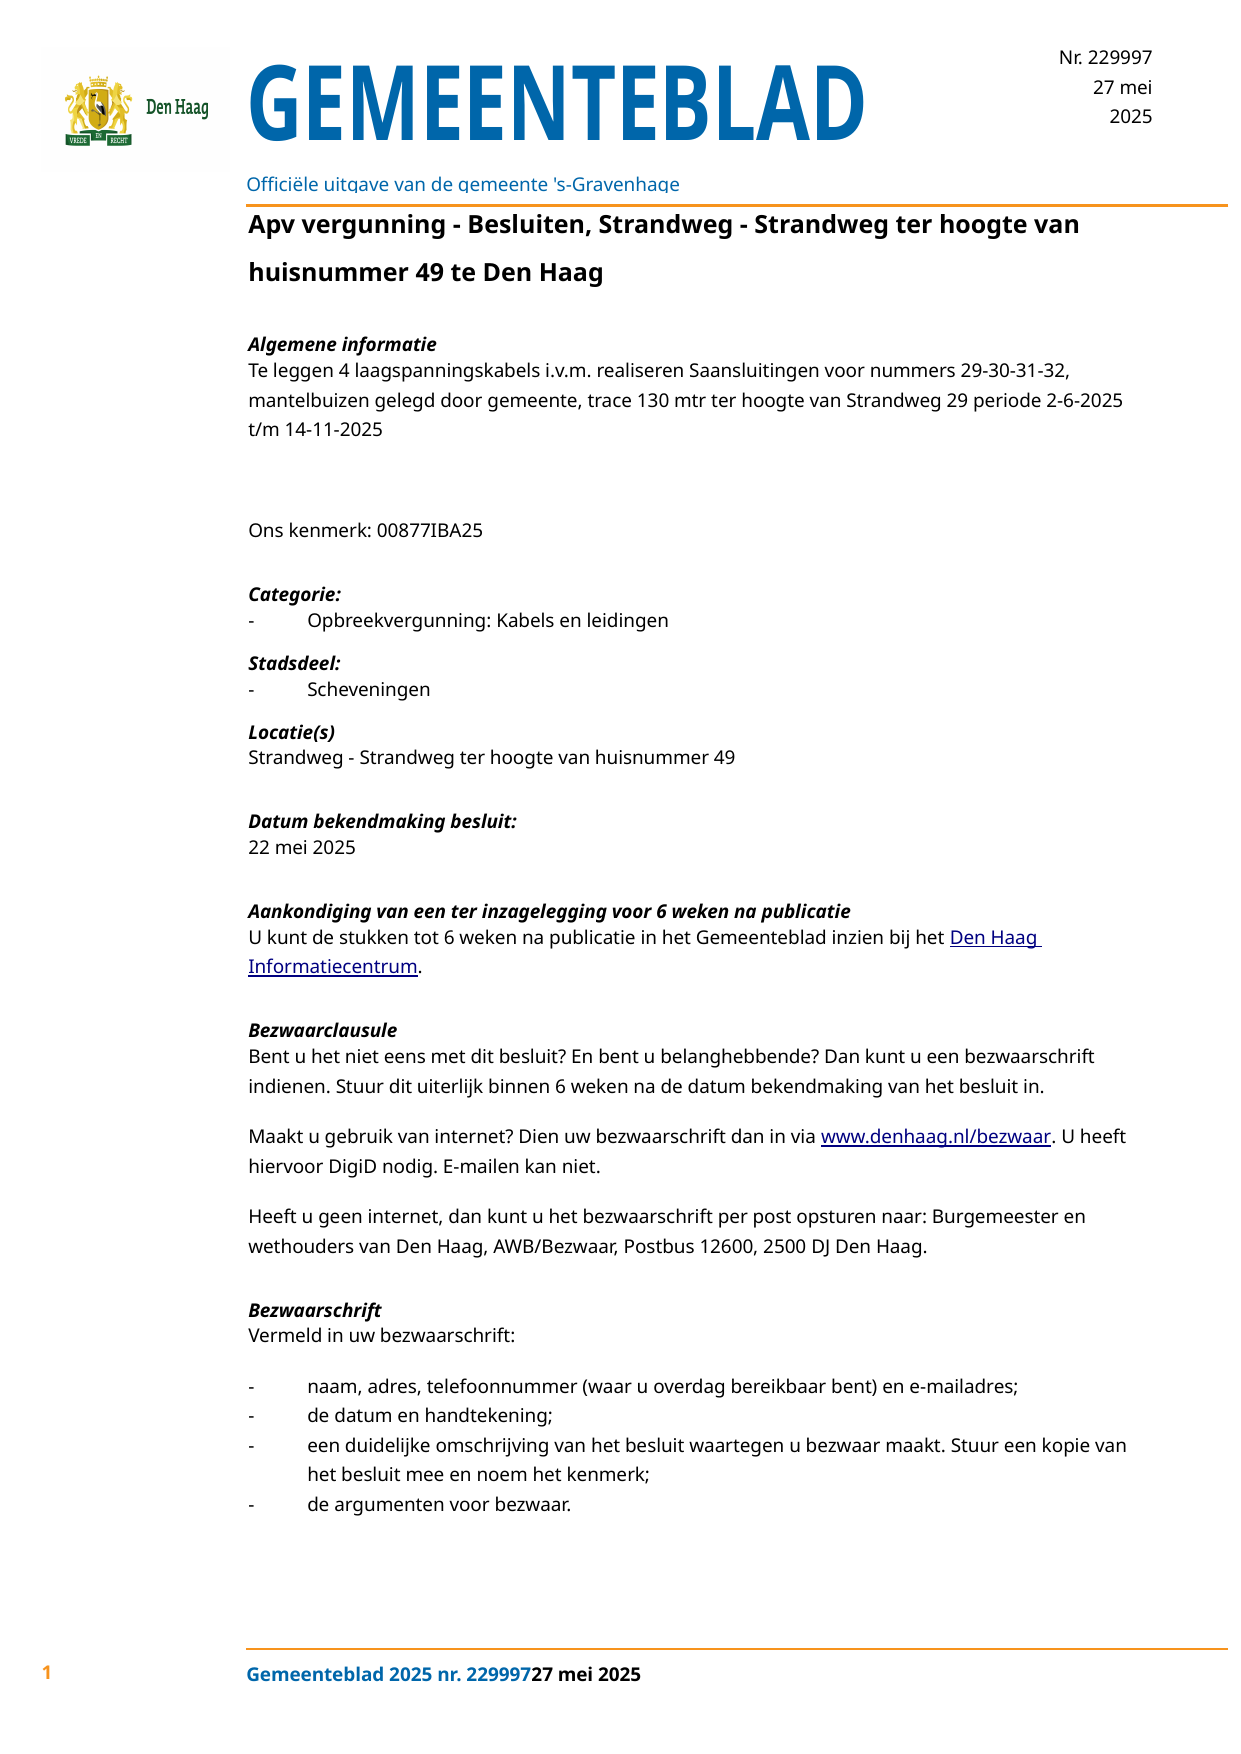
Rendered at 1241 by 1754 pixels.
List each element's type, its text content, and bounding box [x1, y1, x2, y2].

text 22 mei 2025 [248, 834, 1152, 860]
picture [41, 47, 231, 172]
text Datum bekendmaking besluit: [248, 808, 1152, 834]
list Scheveningen [248, 676, 1152, 701]
text Algemene informatie [248, 331, 1152, 357]
list de datum en handtekening; [248, 1402, 1152, 1428]
text Categorie: [248, 581, 1152, 607]
list de argumenten voor bezwaar. [248, 1491, 1152, 1517]
text Ons kenmerk: 00877IBA25 [248, 517, 1152, 543]
text Maakt u gebruik van internet? Dien uw bezwaarschrift dan in via www.denhaag.nl/bezwaar. U heeft hiervoor DigiD nodig. E-mailen kan niet. [248, 1123, 1152, 1178]
text Bezwaarschrift [248, 1297, 1152, 1322]
text Apv vergunning - Besluiten, Strandweg - Strandweg ter hoogte van huisnummer 49 te Den Haag [248, 207, 1152, 288]
text Stadsdeel: [248, 650, 1152, 676]
text Vermeld in uw bezwaarschrift: [248, 1322, 1152, 1348]
text Strandweg - Strandweg ter hoogte van huisnummer 49 [248, 744, 1152, 770]
list naam, adres, telefoonnummer (waar u overdag bereikbaar bent) en e-mailadres; [248, 1373, 1152, 1399]
list een duidelijke omschrijving van het besluit waartegen u bezwaar maakt. Stuur een kopie van het besluit mee en noem het kenmerk; [248, 1432, 1152, 1487]
list Opbreekvergunning: Kabels en leidingen [248, 607, 1152, 633]
text Heeft u geen internet, dan kunt u het bezwaarschrift per post opsturen naar: Burgemeester en wethouders van Den Haag, AWB/Bezwaar, Postbus 12600, 2500 DJ Den Haag. [248, 1203, 1152, 1258]
text Locatie(s) [248, 719, 1152, 744]
text Aankondiging van een ter inzagelegging voor 6 weken na publicatie [248, 898, 1152, 924]
text Bezwaarclausule [248, 1017, 1152, 1043]
text Te leggen 4 laagspanningskabels i.v.m. realiseren Saansluitingen voor nummers 29-30-31-32, mantelbuizen gelegd door gemeente, trace 130 mtr ter hoogte van Strandweg 29 periode 2-6-2025 t/m 14-11-2025 [248, 357, 1152, 442]
text U kunt de stukken tot 6 weken na publicatie in het Gemeenteblad inzien bij het Den Haag Informatiecentrum. [248, 924, 1152, 979]
text Bent u het niet eens met dit besluit? En bent u belanghebbende? Dan kunt u een bezwaarschrift indienen. Stuur dit uiterlijk binnen 6 weken na de datum bekendmaking van het besluit in. [248, 1043, 1152, 1098]
